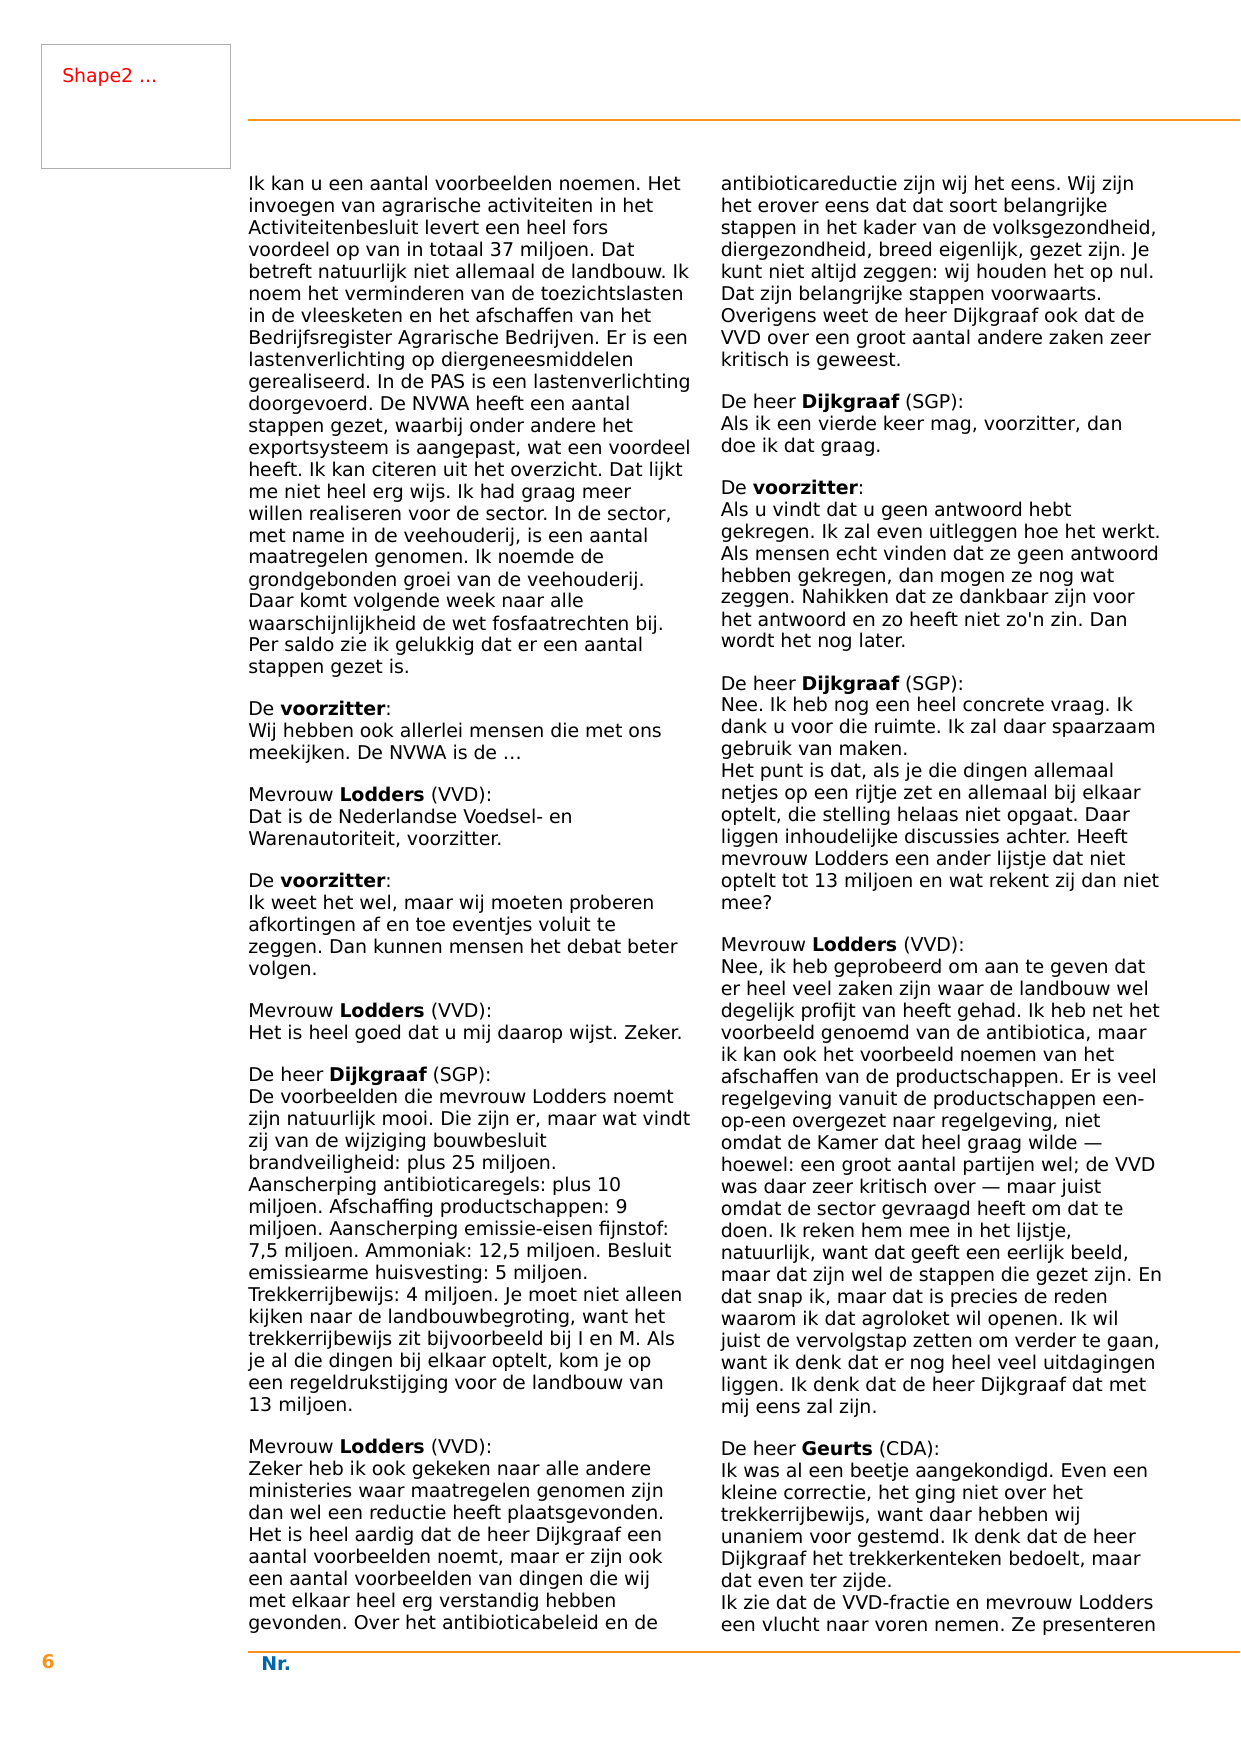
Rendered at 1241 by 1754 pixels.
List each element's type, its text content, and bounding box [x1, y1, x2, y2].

text Mevrouw Lodders (VVD): [721, 934, 1163, 956]
text Dat is de Nederlandse Voedsel- en Warenautoriteit, voorzitter. [248, 806, 691, 850]
text antibioticareductie zijn wij het eens. Wij zijn het erover eens dat dat soort belangrijke stappen in het kader van de volksgezondheid, diergezondheid, breed eigenlijk, gezet zijn. Je kunt niet altijd zeggen: wij houden het op nul. Dat zijn belangrijke stappen voorwaarts. Overigens weet de heer Dijkgraaf ook dat de VVD over een groot aantal andere zaken zeer kritisch is geweest. [721, 173, 1163, 371]
text De voorzitter: [248, 870, 691, 892]
text De voorbeelden die mevrouw Lodders noemt zijn natuurlijk mooi. Die zijn er, maar wat vindt zij van de wijziging bouwbesluit brandveiligheid: plus 25 miljoen. Aanscherping antibioticaregels: plus 10 miljoen. Afschaffing productschappen: 9 miljoen. Aanscherping emissie-eisen fijnstof: 7,5 miljoen. Ammoniak: 12,5 miljoen. Besluit emissiearme huisvesting: 5 miljoen. Trekkerrijbewijs: 4 miljoen. Je moet niet alleen kijken naar de landbouwbegroting, want het trekkerrijbewijs zit bijvoorbeeld bij I en M. Als je al die dingen bij elkaar optelt, kom je op een regeldrukstijging voor de landbouw van 13 miljoen. [248, 1086, 691, 1416]
text Ik was al een beetje aangekondigd. Even een kleine correctie, het ging niet over het trekkerrijbewijs, want daar hebben wij unaniem voor gestemd. Ik denk dat de heer Dijkgraaf het trekkerkenteken bedoelt, maar dat even ter zijde. [721, 1460, 1163, 1592]
text De voorzitter: [721, 477, 1163, 498]
text Wij hebben ook allerlei mensen die met ons meekijken. De NVWA is de … [248, 720, 691, 764]
text Zeker heb ik ook gekeken naar alle andere ministeries waar maatregelen genomen zijn dan wel een reductie heeft plaatsgevonden. Het is heel aardig dat de heer Dijkgraaf een aantal voorbeelden noemt, maar er zijn ook een aantal voorbeelden van dingen die wij met elkaar heel erg verstandig hebben gevonden. Over het antibioticabeleid en de [248, 1458, 691, 1633]
text De heer Dijkgraaf (SGP): [248, 1064, 691, 1086]
text Nee, ik heb geprobeerd om aan te geven dat er heel veel zaken zijn waar de landbouw wel degelijk profijt van heeft gehad. Ik heb net het voorbeeld genoemd van de antibiotica, maar ik kan ook het voorbeeld noemen van het afschaffen van de productschappen. Er is veel regelgeving vanuit de productschappen een-op-een overgezet naar regelgeving, niet omdat de Kamer dat heel graag wilde — hoewel: een groot aantal partijen wel; de VVD was daar zeer kritisch over — maar juist omdat de sector gevraagd heeft om dat te doen. Ik reken hem mee in het lijstje, natuurlijk, want dat geeft een eerlijk beeld, maar dat zijn wel de stappen die gezet zijn. En dat snap ik, maar dat is precies de reden waarom ik dat agroloket wil openen. Ik wil juist de vervolgstap zetten om verder te gaan, want ik denk dat er nog heel veel uitdagingen liggen. Ik denk dat de heer Dijkgraaf dat met mij eens zal zijn. [721, 956, 1163, 1418]
text De voorzitter: [248, 698, 691, 720]
text Als u vindt dat u geen antwoord hebt gekregen. Ik zal even uitleggen hoe het werkt. Als mensen echt vinden dat ze geen antwoord hebben gekregen, dan mogen ze nog wat zeggen. Nahikken dat ze dankbaar zijn voor het antwoord en zo heeft niet zo'n zin. Dan wordt het nog later. [721, 498, 1163, 652]
text Als ik een vierde keer mag, voorzitter, dan doe ik dat graag. [721, 413, 1163, 457]
text Mevrouw Lodders (VVD): [248, 1000, 691, 1022]
text Ik kan u een aantal voorbeelden noemen. Het invoegen van agrarische activiteiten in het Activiteitenbesluit levert een heel fors voordeel op van in totaal 37 miljoen. Dat betreft natuurlijk niet allemaal de landbouw. Ik noem het verminderen van de toezichtslasten in de vleesketen en het afschaffen van het Bedrijfsregister Agrarische Bedrijven. Er is een lastenverlichting op diergeneesmiddelen gerealiseerd. In de PAS is een lastenverlichting doorgevoerd. De NVWA heeft een aantal stappen gezet, waarbij onder andere het exportsysteem is aangepast, wat een voordeel heeft. Ik kan citeren uit het overzicht. Dat lijkt me niet heel erg wijs. Ik had graag meer willen realiseren voor de sector. In de sector, met name in de veehouderij, is een aantal maatregelen genomen. Ik noemde de grondgebonden groei van de veehouderij. Daar komt volgende week naar alle waarschijnlijkheid de wet fosfaatrechten bij. Per saldo zie ik gelukkig dat er een aantal stappen gezet is. [248, 173, 691, 678]
text Mevrouw Lodders (VVD): [248, 784, 691, 806]
text Nee. Ik heb nog een heel concrete vraag. Ik dank u voor die ruimte. Ik zal daar spaarzaam gebruik van maken. [721, 694, 1163, 760]
text Ik weet het wel, maar wij moeten proberen afkortingen af en toe eventjes voluit te zeggen. Dan kunnen mensen het debat beter volgen. [248, 892, 691, 980]
text De heer Dijkgraaf (SGP): [721, 672, 1163, 694]
text Het is heel goed dat u mij daarop wijst. Zeker. [248, 1022, 691, 1044]
text De heer Dijkgraaf (SGP): [721, 391, 1163, 413]
text Het punt is dat, als je die dingen allemaal netjes op een rijtje zet en allemaal bij elkaar optelt, die stelling helaas niet opgaat. Daar liggen inhoudelijke discussies achter. Heeft mevrouw Lodders een ander lijstje dat niet optelt tot 13 miljoen en wat rekent zij dan niet mee? [721, 760, 1163, 914]
text De heer Geurts (CDA): [721, 1438, 1163, 1460]
text Ik zie dat de VVD-fractie en mevrouw Lodders een vlucht naar voren nemen. Ze presenteren [721, 1592, 1163, 1636]
text Mevrouw Lodders (VVD): [248, 1436, 691, 1458]
